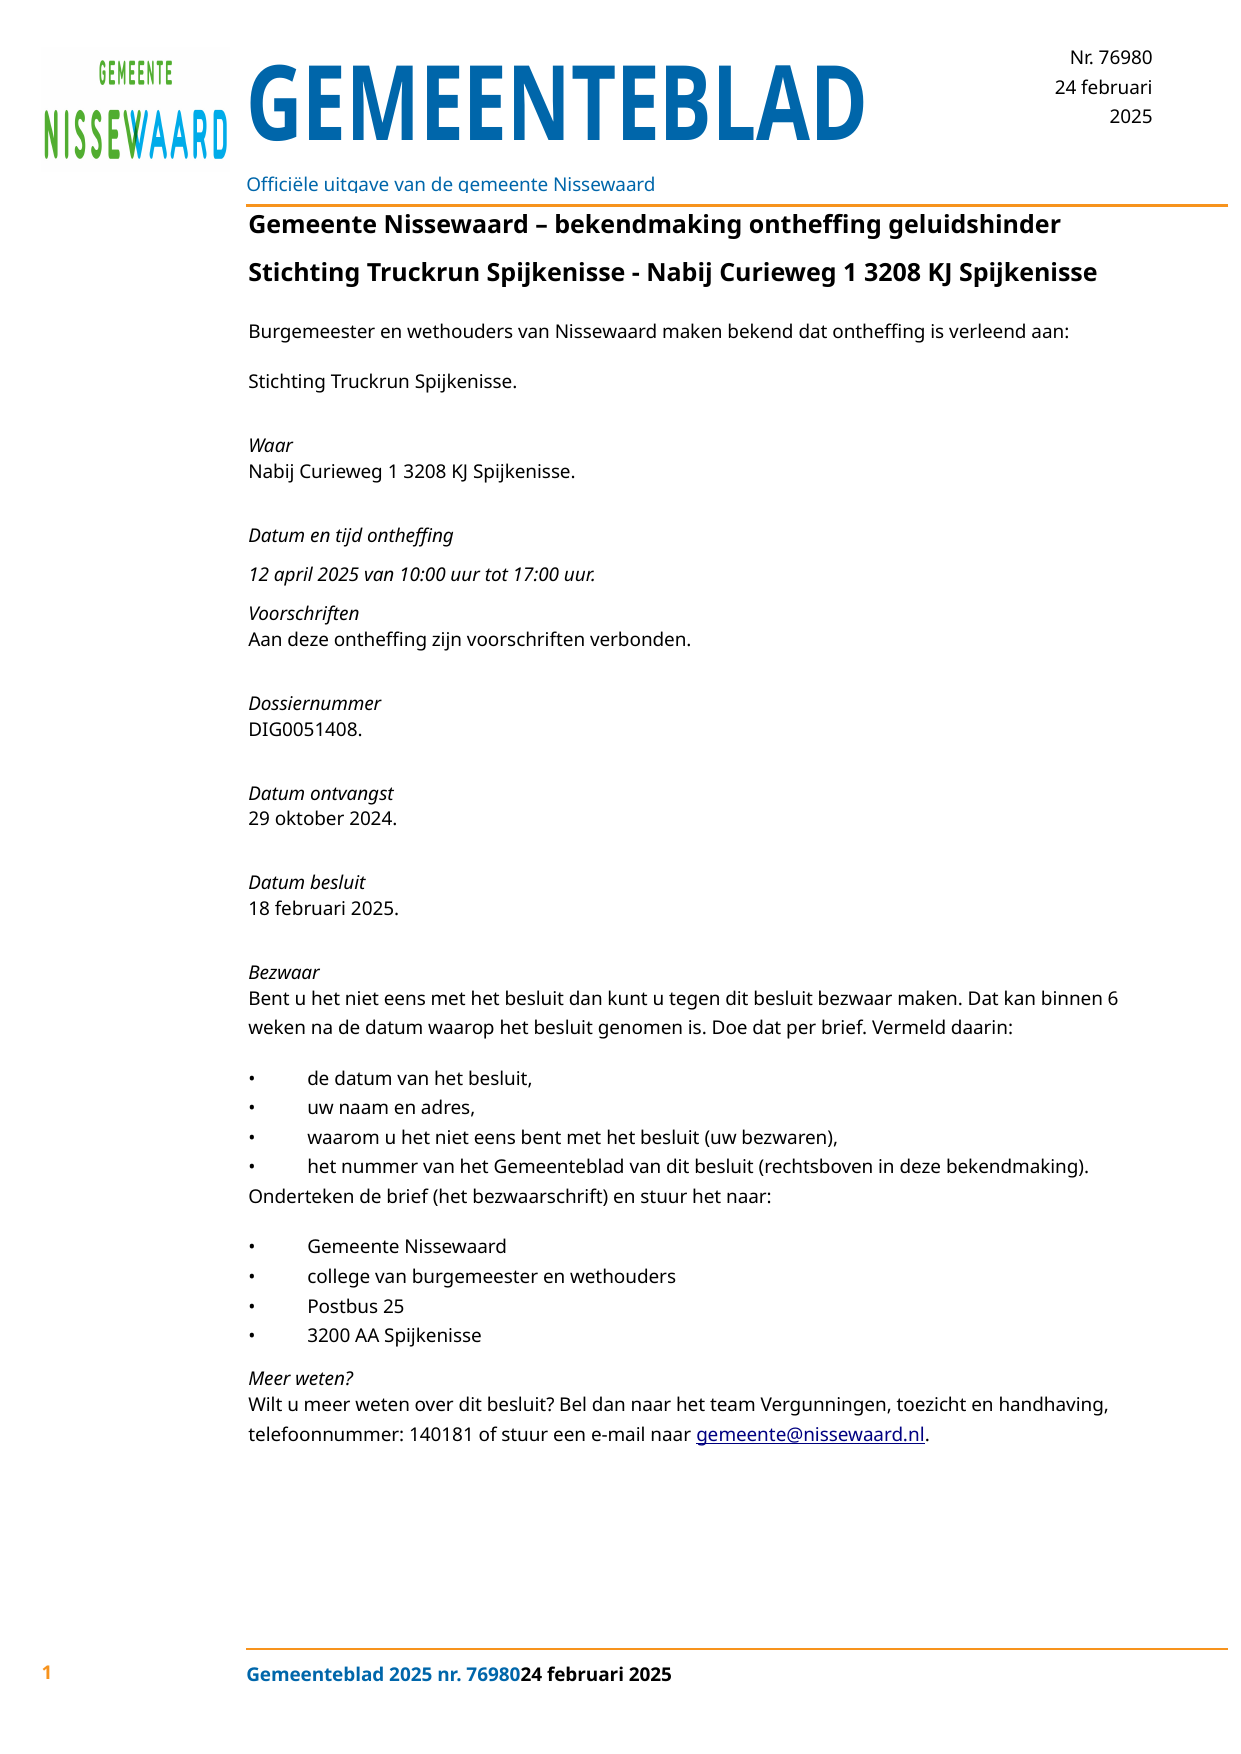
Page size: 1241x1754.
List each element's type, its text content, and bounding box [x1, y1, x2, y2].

text DIG0051408. [248, 716, 1152, 742]
list waarom u het niet eens bent met het besluit (uw bezwaren), [248, 1124, 1152, 1150]
picture [41, 47, 231, 172]
text Nabij Curieweg 1 3208 KJ Spijkenisse. [248, 458, 1152, 484]
text Gemeente Nissewaard – bekendmaking ontheffing geluidshinder Stichting Truckrun Spijkenisse - Nabij Curieweg 1 3208 KJ Spijkenisse [248, 207, 1152, 288]
text Datum en tijd ontheffing [248, 522, 1152, 548]
text Onderteken de brief (het bezwaarschrift) en stuur het naar: [248, 1183, 1152, 1209]
list Postbus 25 [248, 1293, 1152, 1319]
list 3200 AA Spijkenisse [248, 1322, 1152, 1348]
text Wilt u meer weten over dit besluit? Bel dan naar het team Vergunningen, toezicht en handhaving, telefoonnummer: 140181 of stuur een e-mail naar gemeente@nissewaard.nl. [248, 1391, 1152, 1447]
text Voorschriften [248, 601, 1152, 626]
text Burgemeester en wethouders van Nissewaard maken bekend dat ontheffing is verleend aan: [248, 318, 1152, 344]
list college van burgemeester en wethouders [248, 1263, 1152, 1289]
text Bent u het niet eens met het besluit dan kunt u tegen dit besluit bezwaar maken. Dat kan binnen 6 weken na de datum waarop het besluit genomen is. Doe dat per brief. Vermeld daarin: [248, 985, 1152, 1040]
text Dossiernummer [248, 690, 1152, 716]
text 12 april 2025 van 10:00 uur tot 17:00 uur. [248, 561, 1152, 587]
text 18 februari 2025. [248, 895, 1152, 921]
text Bezwaar [248, 959, 1152, 985]
text Datum ontvangst [248, 780, 1152, 806]
list uw naam en adres, [248, 1094, 1152, 1120]
text Waar [248, 432, 1152, 458]
text Meer weten? [248, 1366, 1152, 1391]
list de datum van het besluit, [248, 1065, 1152, 1091]
text Aan deze ontheffing zijn voorschriften verbonden. [248, 626, 1152, 652]
list het nummer van het Gemeenteblad van dit besluit (rechtsboven in deze bekendmaking). [248, 1154, 1152, 1179]
text 29 oktober 2024. [248, 806, 1152, 831]
list Gemeente Nissewaard [248, 1234, 1152, 1259]
text Stichting Truckrun Spijkenisse. [248, 368, 1152, 394]
text Datum besluit [248, 869, 1152, 895]
